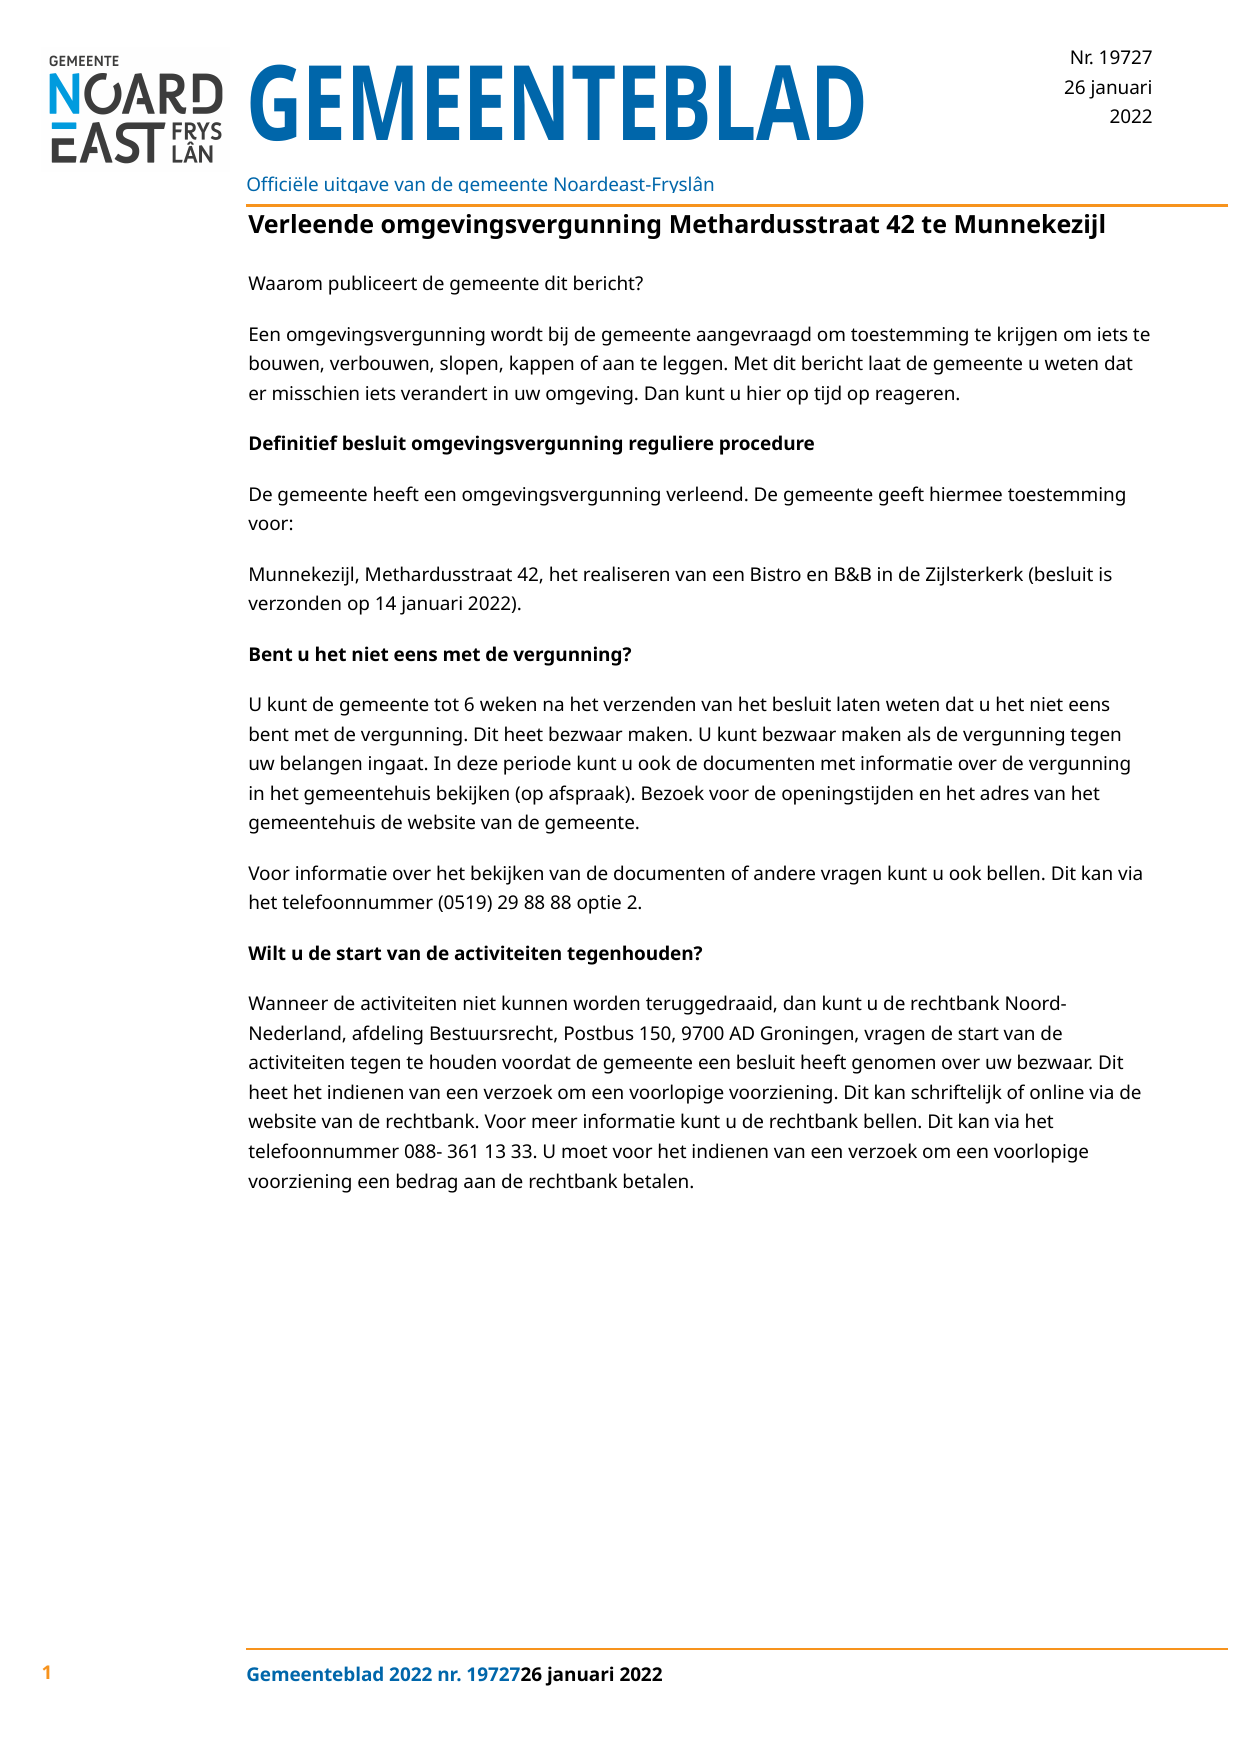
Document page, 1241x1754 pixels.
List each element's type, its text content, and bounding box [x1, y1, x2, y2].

text Voor informatie over het bekijken van de documenten of andere vragen kunt u ook bellen. Dit kan via het telefoonnummer (0519) 29 88 88 optie 2. [248, 860, 1152, 915]
picture [41, 47, 231, 172]
text Munnekezijl, Methardusstraat 42, het realiseren van een Bistro en B&B in de Zijlsterkerk (besluit is verzonden op 14 januari 2022). [248, 561, 1152, 616]
text Definitief besluit omgevingsvergunning reguliere procedure [248, 430, 1152, 456]
text De gemeente heeft een omgevingsvergunning verleend. De gemeente geeft hiermee toestemming voor: [248, 481, 1152, 536]
text Een omgevingsvergunning wordt bij de gemeente aangevraagd om toestemming te krijgen om iets te bouwen, verbouwen, slopen, kappen of aan te leggen. Met dit bericht laat de gemeente u weten dat er misschien iets verandert in uw omgeving. Dan kunt u hier op tijd op reageren. [248, 321, 1152, 406]
text Bent u het niet eens met de vergunning? [248, 641, 1152, 666]
text Waarom publiceert de gemeente dit bericht? [248, 270, 1152, 296]
text Verleende omgevingsvergunning Methardusstraat 42 te Munnekezijl [248, 207, 1152, 241]
text Wilt u de start van de activiteiten tegenhouden? [248, 940, 1152, 966]
text U kunt de gemeente tot 6 weken na het verzenden van het besluit laten weten dat u het niet eens bent met de vergunning. Dit heet bezwaar maken. U kunt bezwaar maken als de vergunning tegen uw belangen ingaat. In deze periode kunt u ook de documenten met informatie over de vergunning in het gemeentehuis bekijken (op afspraak). Bezoek voor de openingstijden en het adres van het gemeentehuis de website van de gemeente. [248, 691, 1152, 835]
text Wanneer de activiteiten niet kunnen worden teruggedraaid, dan kunt u de rechtbank Noord-Nederland, afdeling Bestuursrecht, Postbus 150, 9700 AD Groningen, vragen de start van de activiteiten tegen te houden voordat de gemeente een besluit heeft genomen over uw bezwaar. Dit heet het indienen van een verzoek om een voorlopige voorziening. Dit kan schriftelijk of online via de website van de rechtbank. Voor meer informatie kunt u de rechtbank bellen. Dit kan via het telefoonnummer 088- 361 13 33. U moet voor het indienen van een verzoek om een voorlopige voorziening een bedrag aan de rechtbank betalen. [248, 990, 1152, 1193]
